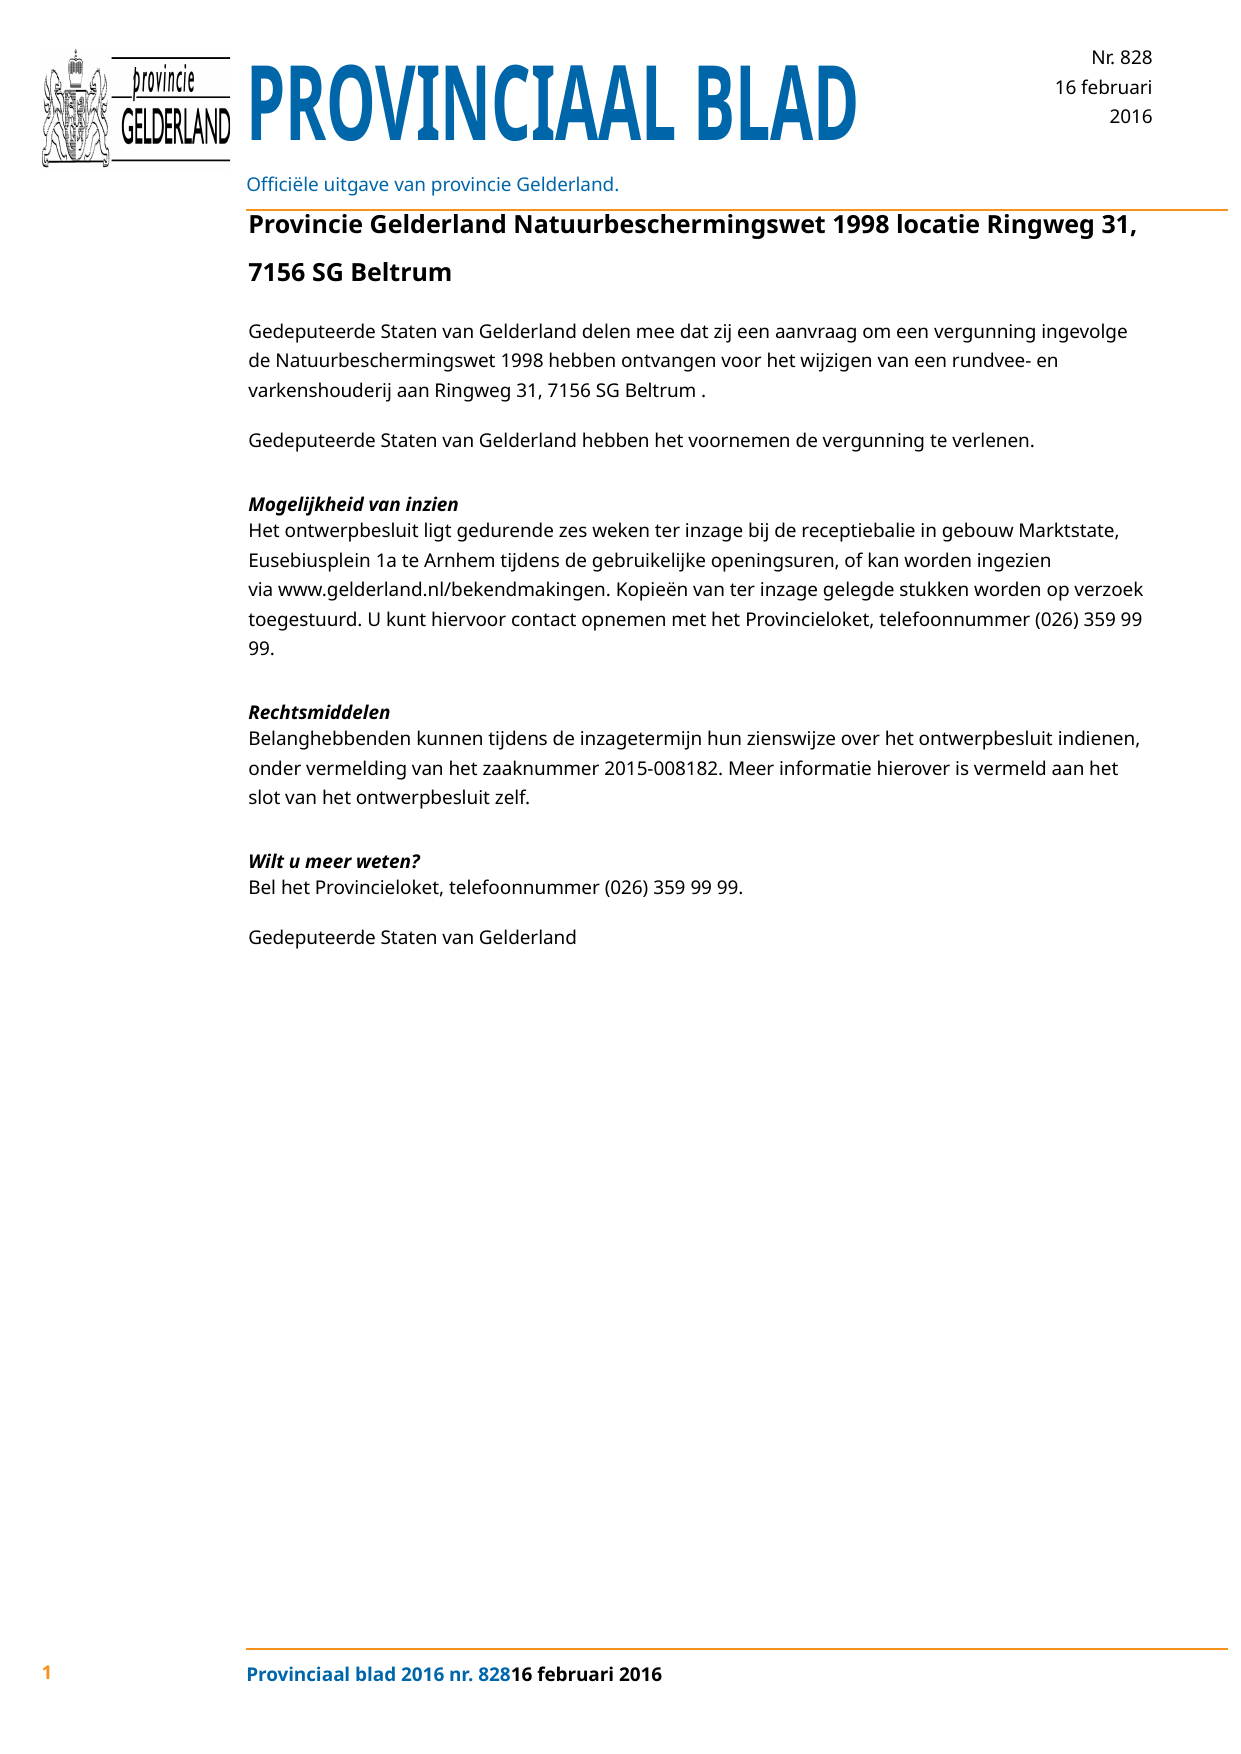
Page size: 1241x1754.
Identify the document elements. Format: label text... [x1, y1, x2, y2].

text Gedeputeerde Staten van Gelderland hebben het voornemen de vergunning te verlenen. [248, 427, 1152, 453]
text Wilt u meer weten? [248, 848, 1152, 874]
text Mogelijkheid van inzien [248, 491, 1152, 517]
text Belanghebbenden kunnen tijdens de inzagetermijn hun zienswijze over het ontwerpbesluit indienen, onder vermelding van het zaaknummer 2015-008182. Meer informatie hierover is vermeld aan het slot van het ontwerpbesluit zelf. [248, 725, 1152, 810]
text Gedeputeerde Staten van Gelderland [248, 924, 1152, 950]
text Bel het Provincieloket, telefoonnummer (026) 359 99 99. [248, 874, 1152, 900]
text Gedeputeerde Staten van Gelderland delen mee dat zij een aanvraag om een vergunning ingevolge de Natuurbeschermingswet 1998 hebben ontvangen voor het wijzigen van een rundvee- en varkenshouderij aan Ringweg 31, 7156 SG Beltrum . [248, 318, 1152, 403]
text Provincie Gelderland Natuurbeschermingswet 1998 locatie Ringweg 31, 7156 SG Beltrum [248, 211, 1152, 288]
picture [41, 47, 231, 172]
text Rechtsmiddelen [248, 699, 1152, 725]
text Het ontwerpbesluit ligt gedurende zes weken ter inzage bij de receptiebalie in gebouw Marktstate, Eusebiusplein 1a te Arnhem tijdens de gebruikelijke openingsuren, of kan worden ingezien via www.gelderland.nl/bekendmakingen. Kopieën van ter inzage gelegde stukken worden op verzoek toegestuurd. U kunt hiervoor contact opnemen met het Provincieloket, telefoonnummer (026) 359 99 99. [248, 517, 1152, 661]
